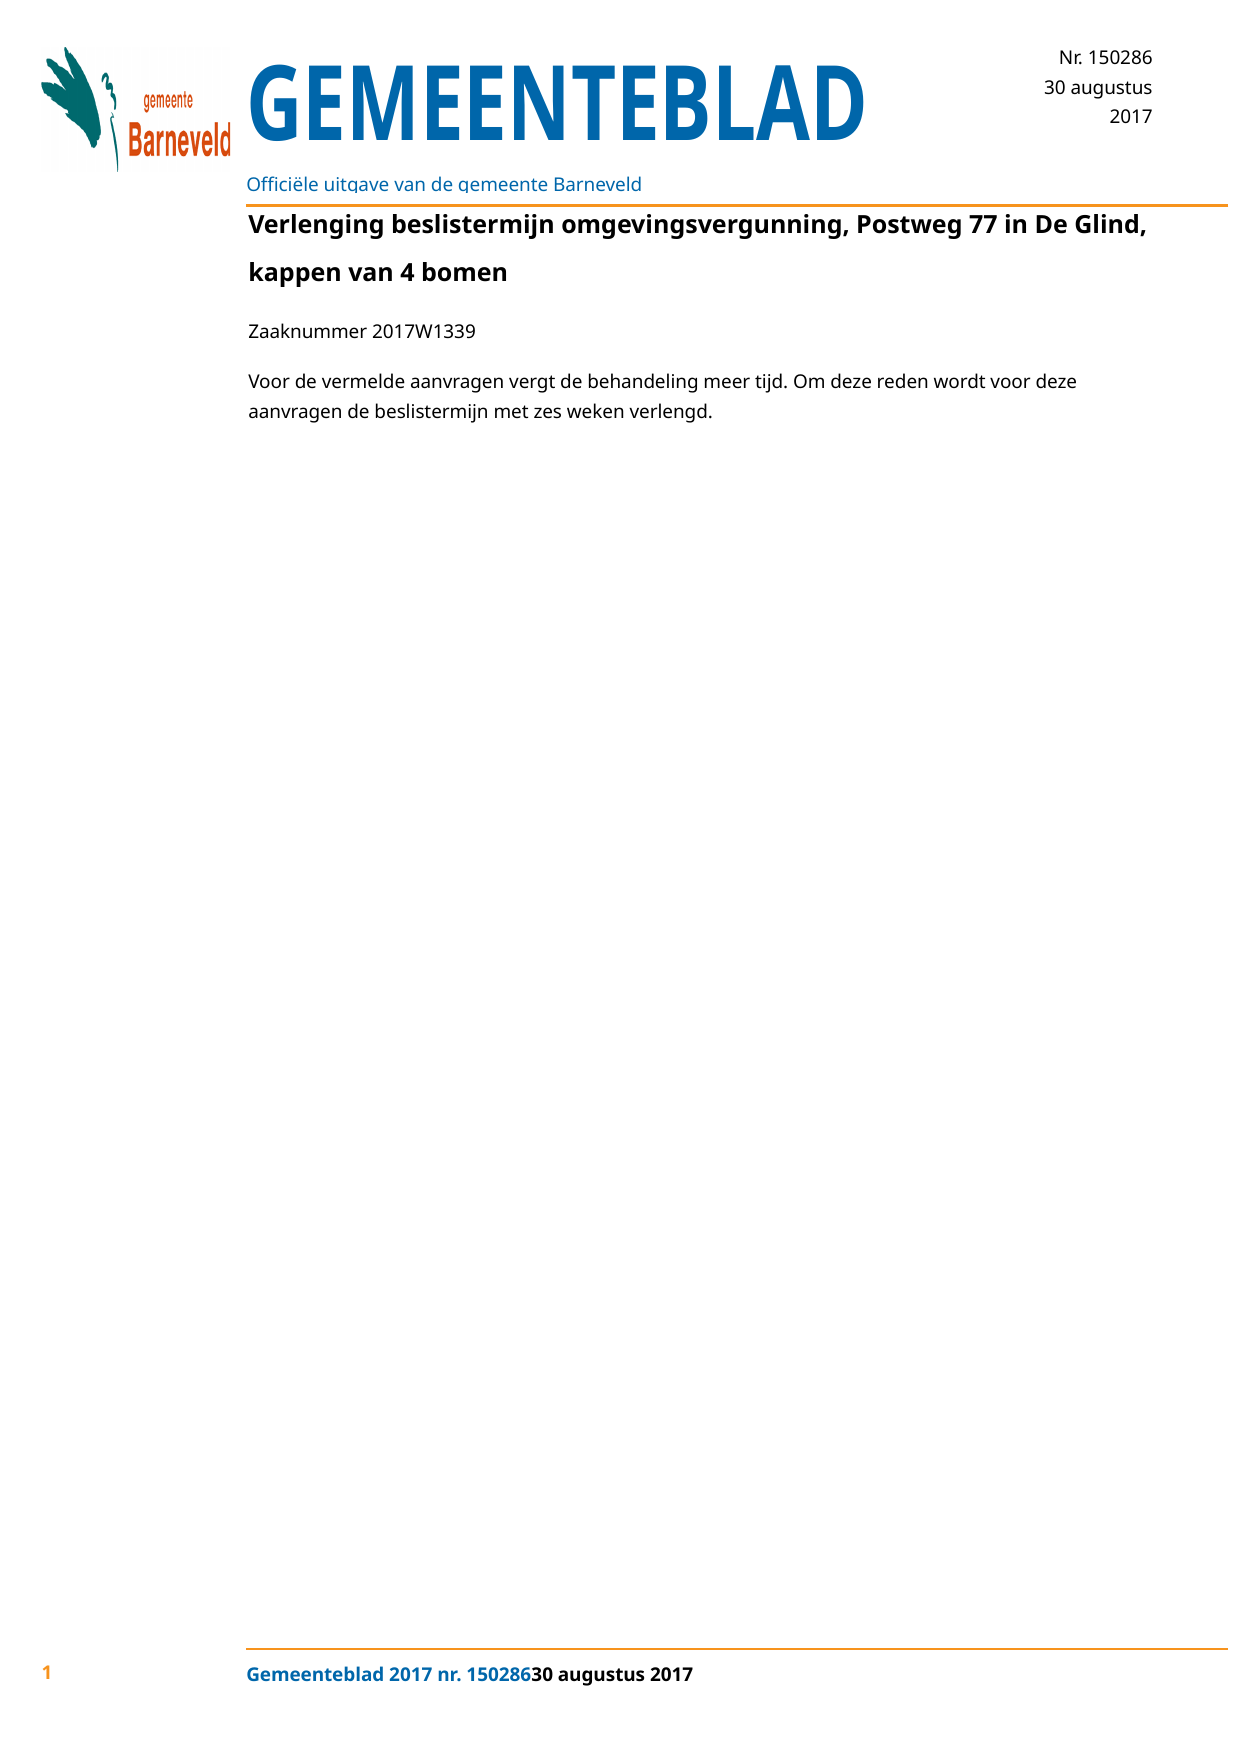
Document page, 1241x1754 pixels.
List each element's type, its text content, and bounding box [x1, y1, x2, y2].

text Voor de vermelde aanvragen vergt de behandeling meer tijd. Om deze reden wordt voor deze aanvragen de beslistermijn met zes weken verlengd. [248, 368, 1152, 424]
picture [41, 47, 231, 172]
text Verlenging beslistermijn omgevingsvergunning, Postweg 77 in De Glind, kappen van 4 bomen [248, 207, 1152, 288]
text Zaaknummer 2017W1339 [248, 318, 1152, 344]
